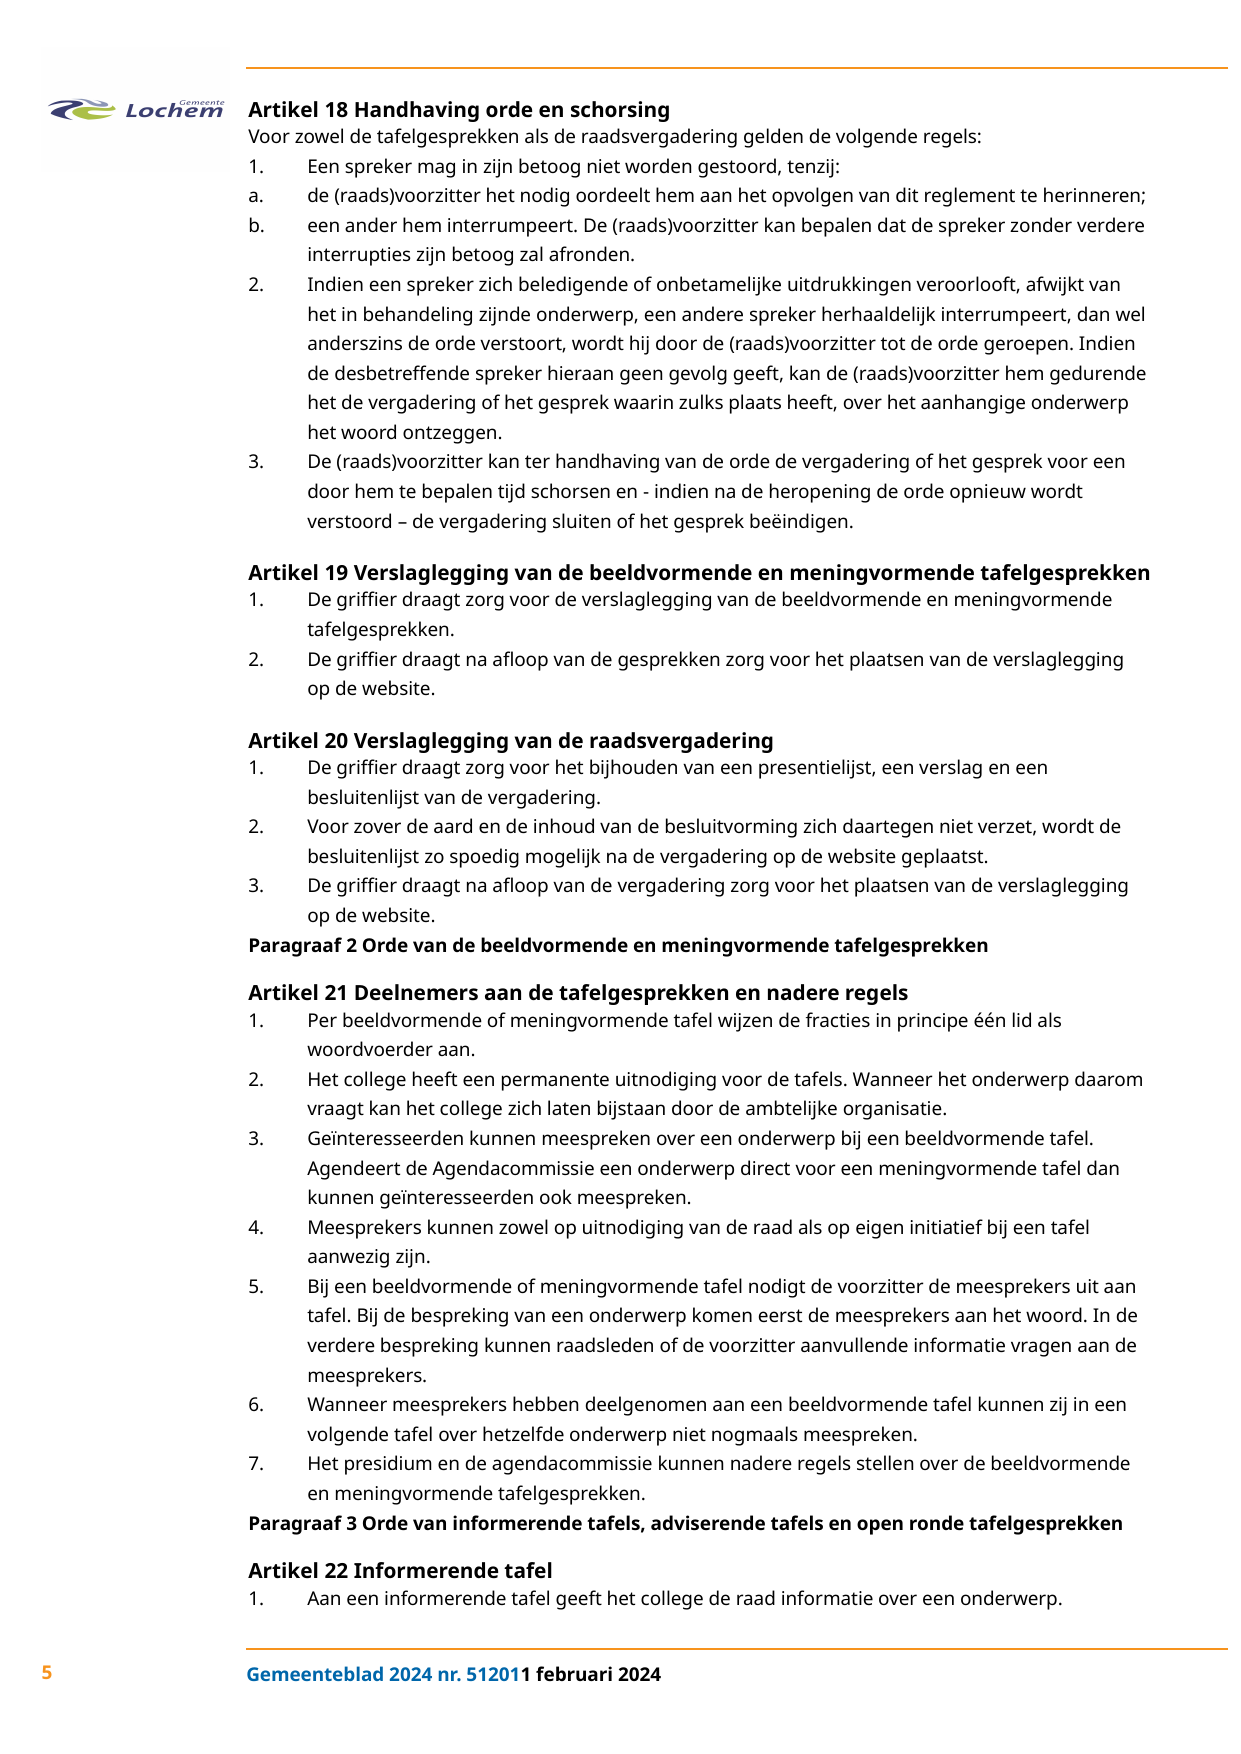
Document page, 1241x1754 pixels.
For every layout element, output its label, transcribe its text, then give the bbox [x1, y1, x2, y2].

list Per beeldvormende of meningvormende tafel wijzen de fracties in principe één lid als woordvoerder aan. [248, 1007, 1152, 1062]
text Paragraaf 2 Orde van de beeldvormende en meningvormende tafelgesprekken [248, 932, 1152, 957]
list De griffier draagt na afloop van de vergadering zorg voor het plaatsen van de verslaglegging op de website. [248, 873, 1152, 928]
text Artikel 20 Verslaglegging van de raadsvergadering [248, 726, 1152, 754]
text Voor zowel de tafelgesprekken als de raadsvergadering gelden de volgende regels: [248, 123, 1152, 149]
list de (raads)voorzitter het nodig oordeelt hem aan het opvolgen van dit reglement te herinneren; [248, 182, 1152, 208]
list Meesprekers kunnen zowel op uitnodiging van de raad als op eigen initiatief bij een tafel aanwezig zijn. [248, 1214, 1152, 1269]
list De griffier draagt na afloop van de gesprekken zorg voor het plaatsen van de verslaglegging op de website. [248, 646, 1152, 701]
list De (raads)voorzitter kan ter handhaving van de orde de vergadering of het gesprek voor een door hem te bepalen tijd schorsen en - indien na de heropening de orde opnieuw wordt verstoord – de vergadering sluiten of het gesprek beëindigen. [248, 449, 1152, 533]
text Artikel 19 Verslaglegging van de beeldvormende en meningvormende tafelgesprekken [248, 558, 1152, 587]
list Indien een spreker zich beledigende of onbetamelijke uitdrukkingen veroorlooft, afwijkt van het in behandeling zijnde onderwerp, een andere spreker herhaaldelijk interrumpeert, dan wel anderszins de orde verstoort, wordt hij door de (raads)voorzitter tot de orde geroepen. Indien de desbetreffende spreker hieraan geen gevolg geeft, kan de (raads)voorzitter hem gedurende het de vergadering of het gesprek waarin zulks plaats heeft, over het aanhangige onderwerp het woord ontzeggen. [248, 271, 1152, 445]
picture [41, 47, 231, 172]
list een ander hem interrumpeert. De (raads)voorzitter kan bepalen dat de spreker zonder verdere interrupties zijn betoog zal afronden. [248, 212, 1152, 267]
list Een spreker mag in zijn betoog niet worden gestoord, tenzij: [248, 153, 1152, 178]
list De griffier draagt zorg voor de verslaglegging van de beeldvormende en meningvormende tafelgesprekken. [248, 587, 1152, 642]
list Bij een beeldvormende of meningvormende tafel nodigt de voorzitter de meesprekers uit aan tafel. Bij de bespreking van een onderwerp komen eerst de meesprekers aan het woord. In de verdere bespreking kunnen raadsleden of de voorzitter aanvullende informatie vragen aan de meesprekers. [248, 1273, 1152, 1387]
list Voor zover de aard en de inhoud van de besluitvorming zich daartegen niet verzet, wordt de besluitenlijst zo spoedig mogelijk na de vergadering op de website geplaatst. [248, 813, 1152, 869]
list Het presidium en de agendacommissie kunnen nadere regels stellen over de beeldvormende en meningvormende tafelgesprekken. [248, 1451, 1152, 1506]
list Wanneer meesprekers hebben deelgenomen aan een beeldvormende tafel kunnen zij in een volgende tafel over hetzelfde onderwerp niet nogmaals meespreken. [248, 1391, 1152, 1447]
list De griffier draagt zorg voor het bijhouden van een presentielijst, een verslag en een besluitenlijst van de vergadering. [248, 754, 1152, 809]
text Artikel 21 Deelnemers aan de tafelgesprekken en nadere regels [248, 978, 1152, 1007]
list Geïnteresseerden kunnen meespreken over een onderwerp bij een beeldvormende tafel. Agendeert de Agendacommissie een onderwerp direct voor een meningvormende tafel dan kunnen geïnteresseerden ook meespreken. [248, 1125, 1152, 1210]
text Artikel 18 Handhaving orde en schorsing [248, 95, 1152, 123]
text Paragraaf 3 Orde van informerende tafels, adviserende tafels en open ronde tafelgesprekken [248, 1510, 1152, 1535]
list Aan een informerende tafel geeft het college de raad informatie over een onderwerp. [248, 1585, 1152, 1610]
text Artikel 22 Informerende tafel [248, 1556, 1152, 1585]
list Het college heeft een permanente uitnodiging voor de tafels. Wanneer het onderwerp daarom vraagt kan het college zich laten bijstaan door de ambtelijke organisatie. [248, 1066, 1152, 1121]
